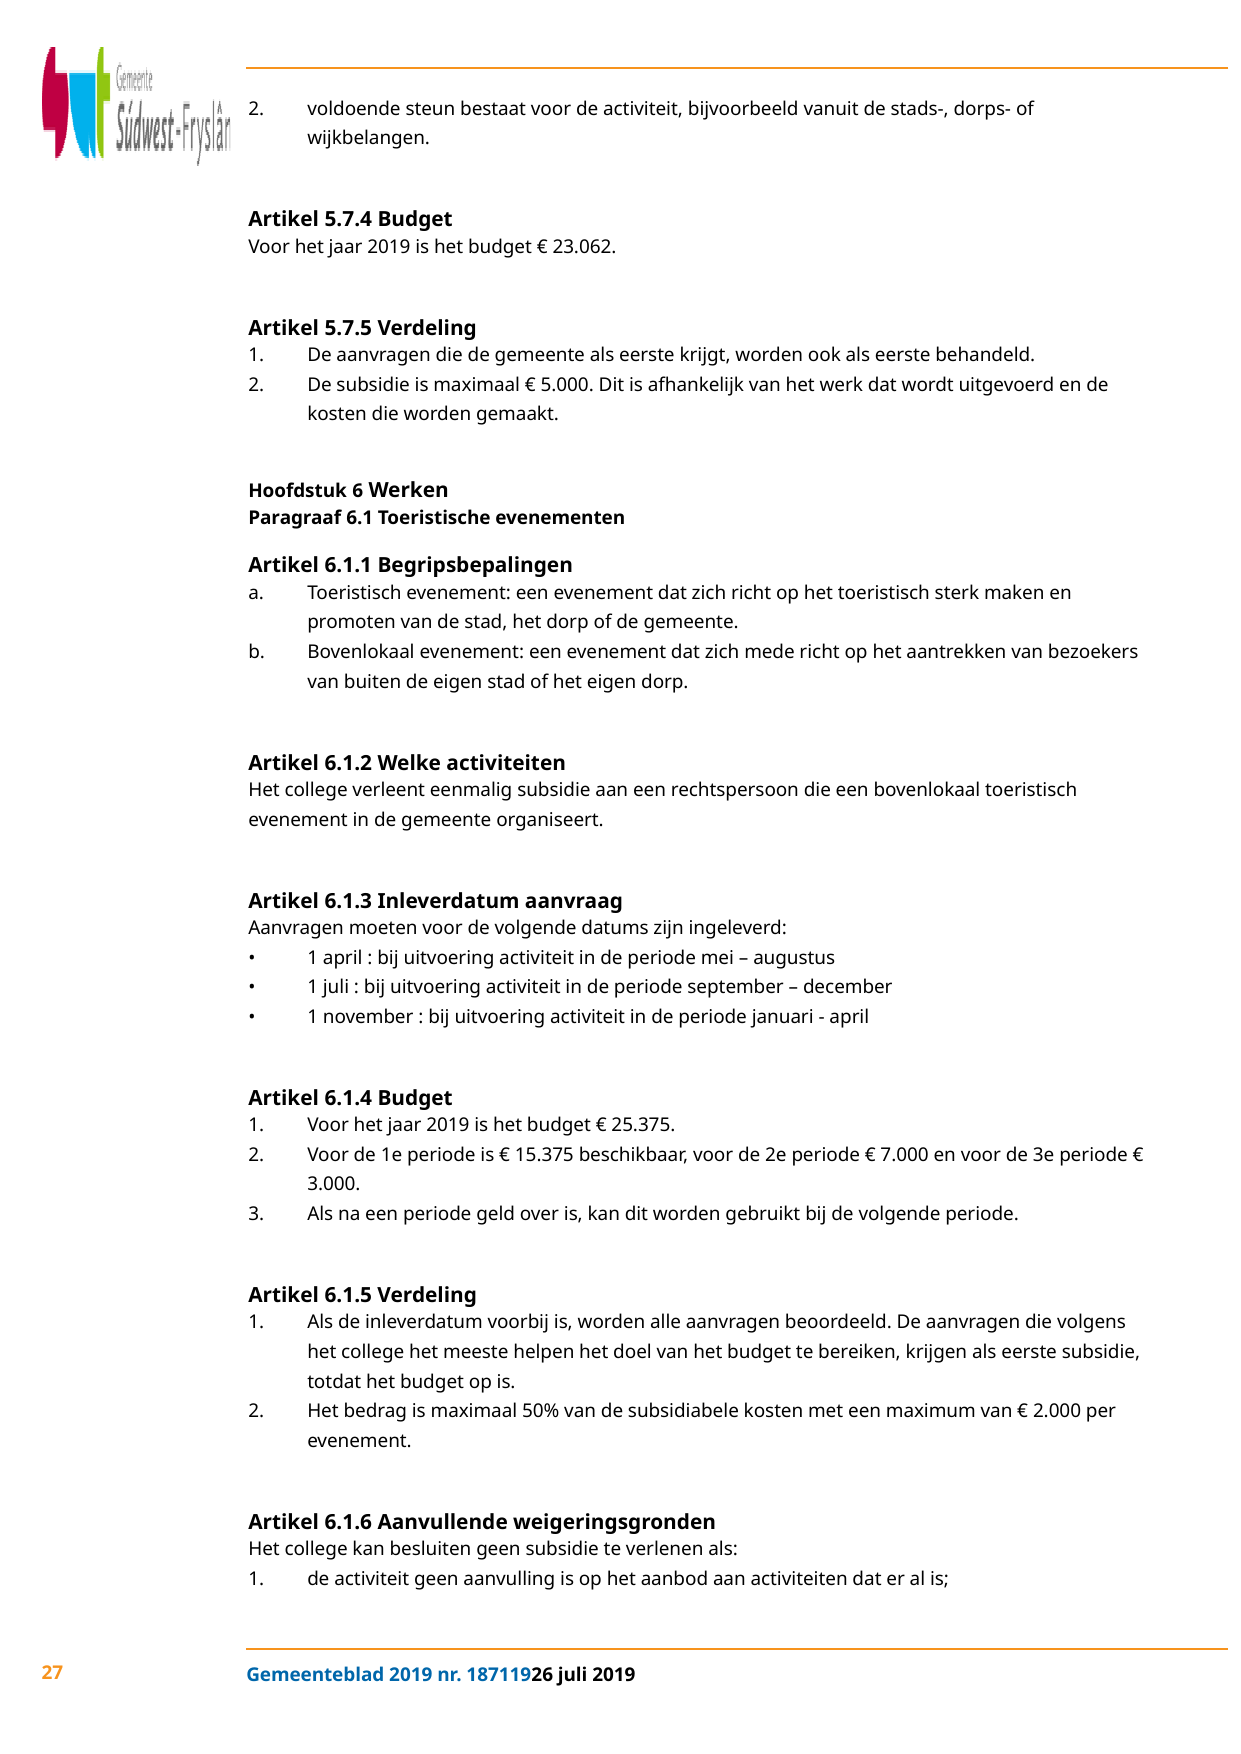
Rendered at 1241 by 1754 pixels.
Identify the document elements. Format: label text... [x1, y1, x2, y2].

list Het bedrag is maximaal 50% van de subsidiabele kosten met een maximum van € 2.000 per evenement. [248, 1397, 1152, 1453]
text Artikel 5.7.5 Verdeling [248, 313, 1152, 341]
text Hoofdstuk 6 Werken [248, 476, 1152, 504]
text Artikel 6.1.2 Welke activiteiten [248, 748, 1152, 776]
text Paragraaf 6.1 Toeristische evenementen [248, 504, 1152, 530]
list de activiteit geen aanvulling is op het aanbod aan activiteiten dat er al is; [248, 1565, 1152, 1591]
list De aanvragen die de gemeente als eerste krijgt, worden ook als eerste behandeld. [248, 341, 1152, 367]
text Het college verleent eenmalig subsidie aan een rechtspersoon die een bovenlokaal toeristisch evenement in de gemeente organiseert. [248, 776, 1152, 832]
list Voor het jaar 2019 is het budget € 25.375. [248, 1111, 1152, 1137]
list 1 april : bij uitvoering activiteit in de periode mei – augustus [248, 944, 1152, 969]
text Artikel 6.1.5 Verdeling [248, 1280, 1152, 1309]
list Bovenlokaal evenement: een evenement dat zich mede richt op het aantrekken van bezoekers van buiten de eigen stad of het eigen dorp. [248, 638, 1152, 693]
text Artikel 6.1.4 Budget [248, 1083, 1152, 1111]
text Voor het jaar 2019 is het budget € 23.062. [248, 233, 1152, 258]
list Als de inleverdatum voorbij is, worden alle aanvragen beoordeeld. De aanvragen die volgens het college het meeste helpen het doel van het budget te bereiken, krijgen als eerste subsidie, totdat het budget op is. [248, 1309, 1152, 1393]
text Artikel 6.1.6 Aanvullende weigeringsgronden [248, 1507, 1152, 1535]
text Aanvragen moeten voor de volgende datums zijn ingeleverd: [248, 914, 1152, 940]
list 1 juli : bij uitvoering activiteit in de periode september – december [248, 973, 1152, 999]
list De subsidie is maximaal € 5.000. Dit is afhankelijk van het werk dat wordt uitgevoerd en de kosten die worden gemaakt. [248, 371, 1152, 426]
picture [41, 47, 231, 172]
list Voor de 1e periode is € 15.375 beschikbaar, voor de 2e periode € 7.000 en voor de 3e periode € 3.000. [248, 1141, 1152, 1196]
text Artikel 6.1.3 Inleverdatum aanvraag [248, 886, 1152, 914]
text Het college kan besluiten geen subsidie te verlenen als: [248, 1535, 1152, 1561]
list voldoende steun bestaat voor de activiteit, bijvoorbeeld vanuit de stads-, dorps- of wijkbelangen. [248, 95, 1152, 150]
list 1 november : bij uitvoering activiteit in de periode januari - april [248, 1003, 1152, 1029]
text Artikel 6.1.1 Begripsbepalingen [248, 551, 1152, 579]
list Toeristisch evenement: een evenement dat zich richt op het toeristisch sterk maken en promoten van de stad, het dorp of de gemeente. [248, 579, 1152, 634]
list Als na een periode geld over is, kan dit worden gebruikt bij de volgende periode. [248, 1200, 1152, 1226]
text Artikel 5.7.4 Budget [248, 204, 1152, 233]
